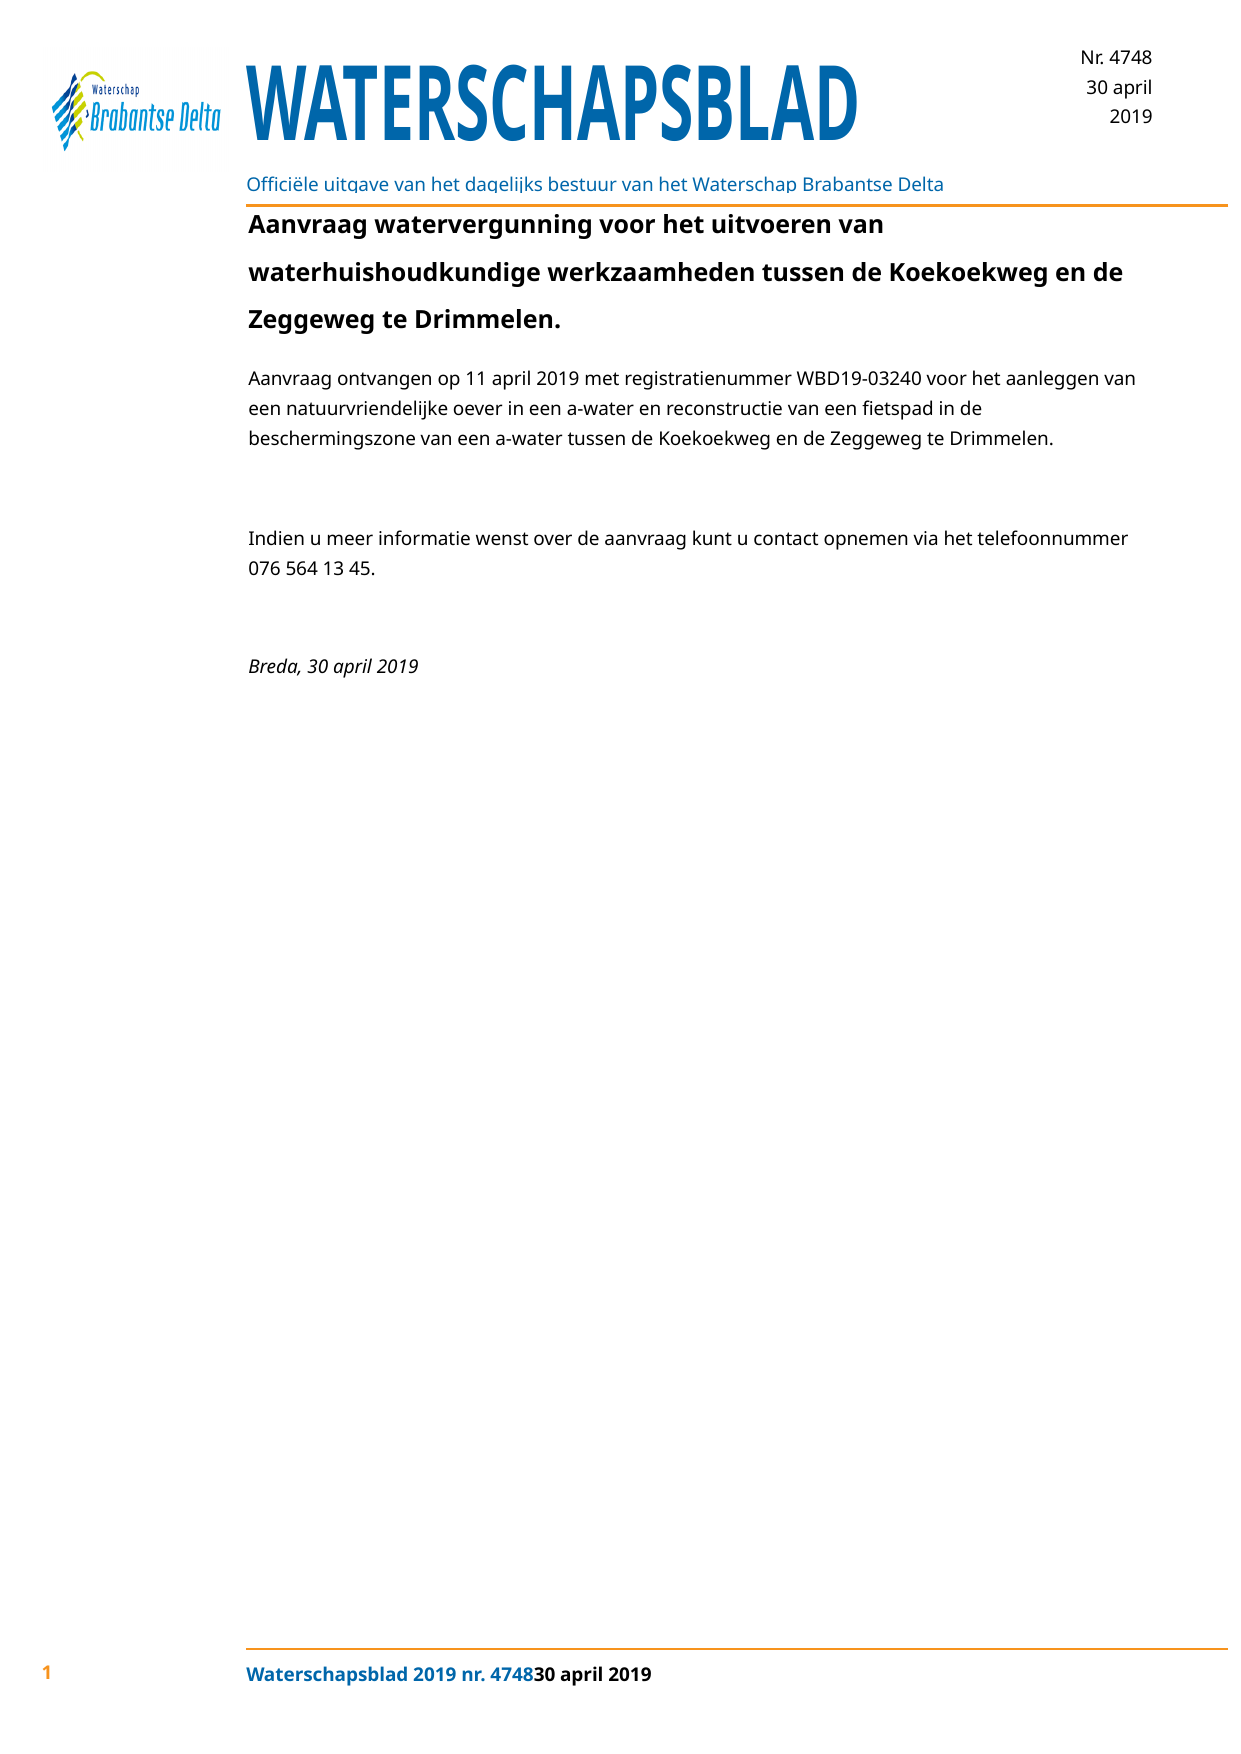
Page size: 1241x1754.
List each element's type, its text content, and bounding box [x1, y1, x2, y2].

text Breda, 30 april 2019 [248, 653, 1152, 679]
text Indien u meer informatie wenst over de aanvraag kunt u contact opnemen via het telefoonnummer 076 564 13 45. [248, 526, 1152, 581]
text Aanvraag watervergunning voor het uitvoeren van waterhuishoudkundige werkzaamheden tussen de Koekoekweg en de Zeggeweg te Drimmelen. [248, 207, 1152, 336]
text Aanvraag ontvangen op 11 april 2019 met registratienummer WBD19-03240 voor het aanleggen van een natuurvriendelijke oever in een a-water en reconstructie van een fietspad in de beschermingszone van een a-water tussen de Koekoekweg en de Zeggeweg te Drimmelen. [248, 366, 1152, 450]
picture [41, 47, 231, 172]
